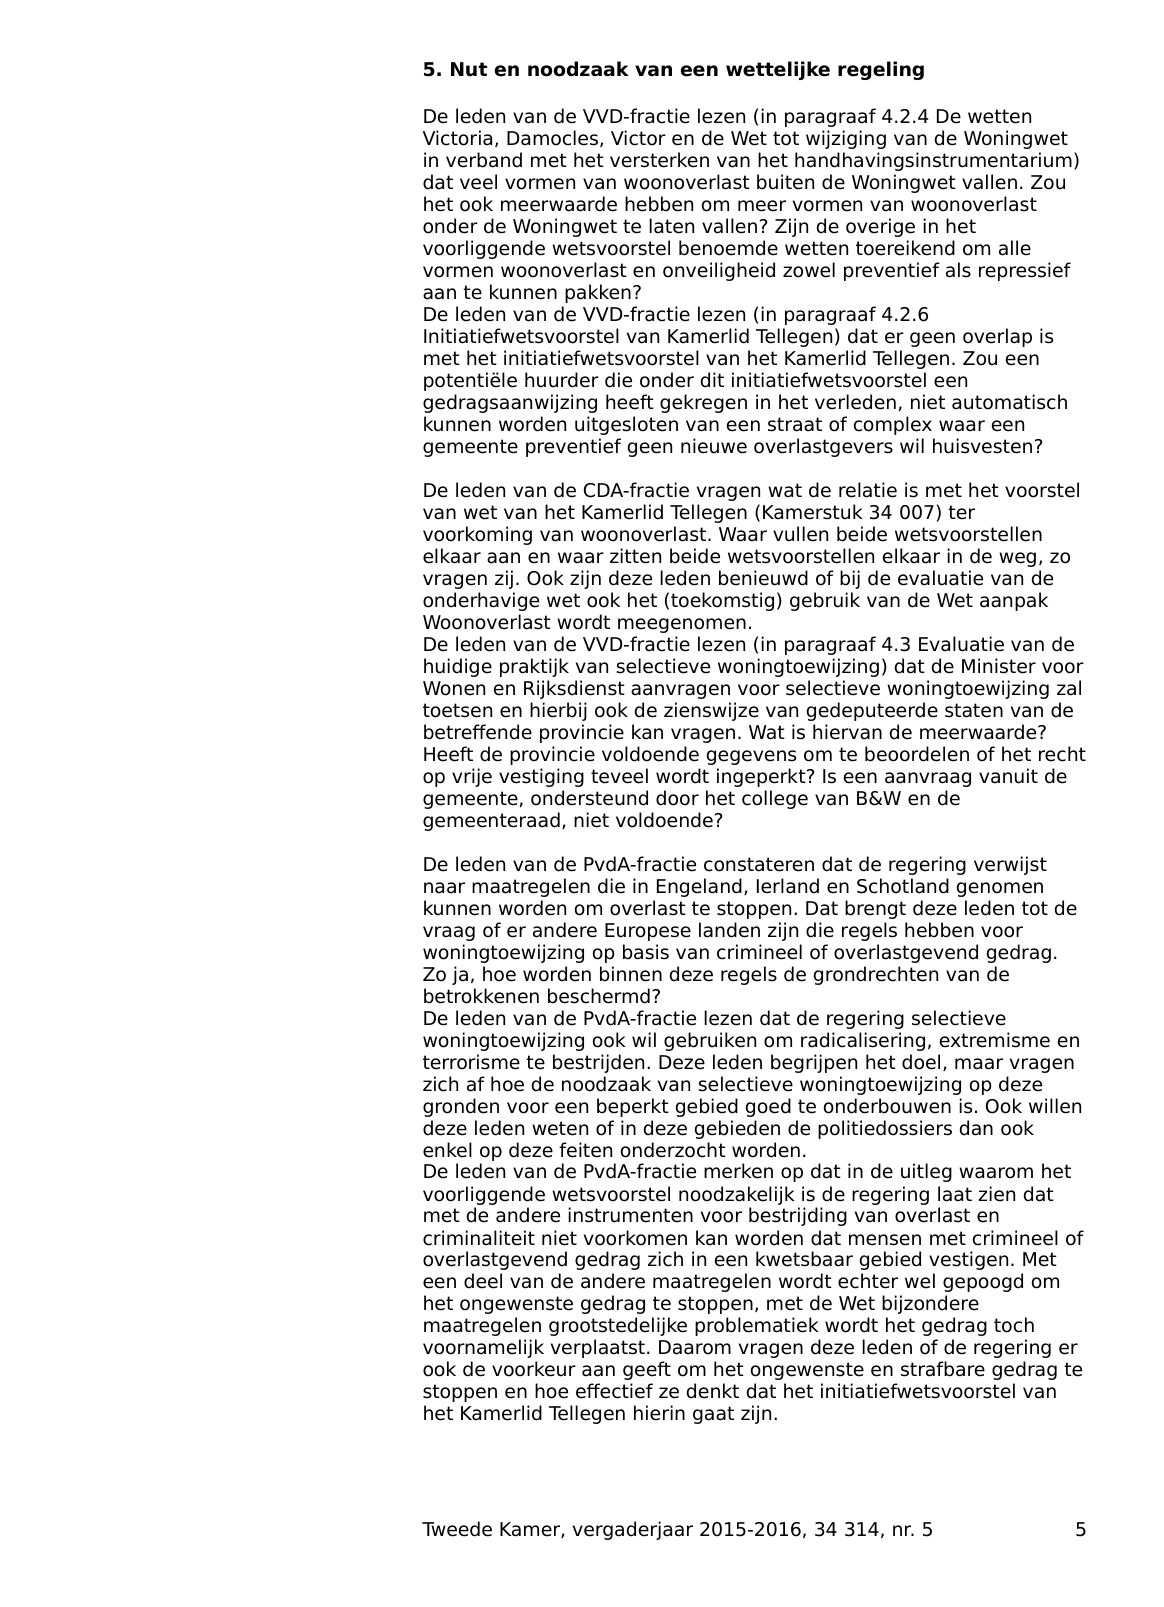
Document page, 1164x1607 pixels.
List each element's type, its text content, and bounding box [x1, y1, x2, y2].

text De leden van de VVD-fractie lezen (in paragraaf 4.3 Evaluatie van de huidige praktijk van selectieve woningtoewijzing) dat de Minister voor Wonen en Rijksdienst aanvragen voor selectieve woningtoewijzing zal toetsen en hierbij ook de zienswijze van gedeputeerde staten van de betreffende provincie kan vragen. Wat is hiervan de meerwaarde? Heeft de provincie voldoende gegevens om te beoordelen of het recht op vrije vestiging teveel wordt ingeperkt? Is een aanvraag vanuit de gemeente, ondersteund door het college van B&W en de gemeenteraad, niet voldoende? [422, 634, 1087, 832]
text De leden van de PvdA-fractie lezen dat de regering selectieve woningtoewijzing ook wil gebruiken om radicalisering, extremisme en terrorisme te bestrijden. Deze leden begrijpen het doel, maar vragen zich af hoe de noodzaak van selectieve woningtoewijzing op deze gronden voor een beperkt gebied goed te onderbouwen is. Ook willen deze leden weten of in deze gebieden de politiedossiers dan ook enkel op deze feiten onderzocht worden. [422, 1008, 1087, 1161]
text De leden van de PvdA-fractie constateren dat de regering verwijst naar maatregelen die in Engeland, Ierland en Schotland genomen kunnen worden om overlast te stoppen. Dat brengt deze leden tot de vraag of er andere Europese landen zijn die regels hebben voor woningtoewijzing op basis van crimineel of overlastgevend gedrag. Zo ja, hoe worden binnen deze regels de grondrechten van de betrokkenen beschermd? [422, 854, 1087, 1008]
text De leden van de PvdA-fractie merken op dat in de uitleg waarom het voorliggende wetsvoorstel noodzakelijk is de regering laat zien dat met de andere instrumenten voor bestrijding van overlast en criminaliteit niet voorkomen kan worden dat mensen met crimineel of overlastgevend gedrag zich in een kwetsbaar gebied vestigen. Met een deel van de andere maatregelen wordt echter wel gepoogd om het ongewenste gedrag te stoppen, met de Wet bijzondere maatregelen grootstedelijke problematiek wordt het gedrag toch voornamelijk verplaatst. Daarom vragen deze leden of de regering er ook de voorkeur aan geeft om het ongewenste en strafbare gedrag te stoppen en hoe effectief ze denkt dat het initiatiefwetsvoorstel van het Kamerlid Tellegen hierin gaat zijn. [422, 1161, 1087, 1425]
subtitle 5. Nut en noodzaak van een wettelijke regeling [422, 59, 1087, 81]
text De leden van de VVD-fractie lezen (in paragraaf 4.2.4 De wetten Victoria, Damocles, Victor en de Wet tot wijziging van de Woningwet in verband met het versterken van het handhavingsinstrumentarium) dat veel vormen van woonoverlast buiten de Woningwet vallen. Zou het ook meerwaarde hebben om meer vormen van woonoverlast onder de Woningwet te laten vallen? Zijn de overige in het voorliggende wetsvoorstel benoemde wetten toereikend om alle vormen woonoverlast en onveiligheid zowel preventief als repressief aan te kunnen pakken? [422, 106, 1087, 304]
text De leden van de CDA-fractie vragen wat de relatie is met het voorstel van wet van het Kamerlid Tellegen (Kamerstuk 34 007) ter voorkoming van woonoverlast. Waar vullen beide wetsvoorstellen elkaar aan en waar zitten beide wetsvoorstellen elkaar in de weg, zo vragen zij. Ook zijn deze leden benieuwd of bij de evaluatie van de onderhavige wet ook het (toekomstig) gebruik van de Wet aanpak Woonoverlast wordt meegenomen. [422, 480, 1087, 634]
text De leden van de VVD-fractie lezen (in paragraaf 4.2.6 Initiatiefwetsvoorstel van Kamerlid Tellegen) dat er geen overlap is met het initiatiefwetsvoorstel van het Kamerlid Tellegen. Zou een potentiële huurder die onder dit initiatiefwetsvoorstel een gedragsaanwijzing heeft gekregen in het verleden, niet automatisch kunnen worden uitgesloten van een straat of complex waar een gemeente preventief geen nieuwe overlastgevers wil huisvesten? [422, 304, 1087, 458]
